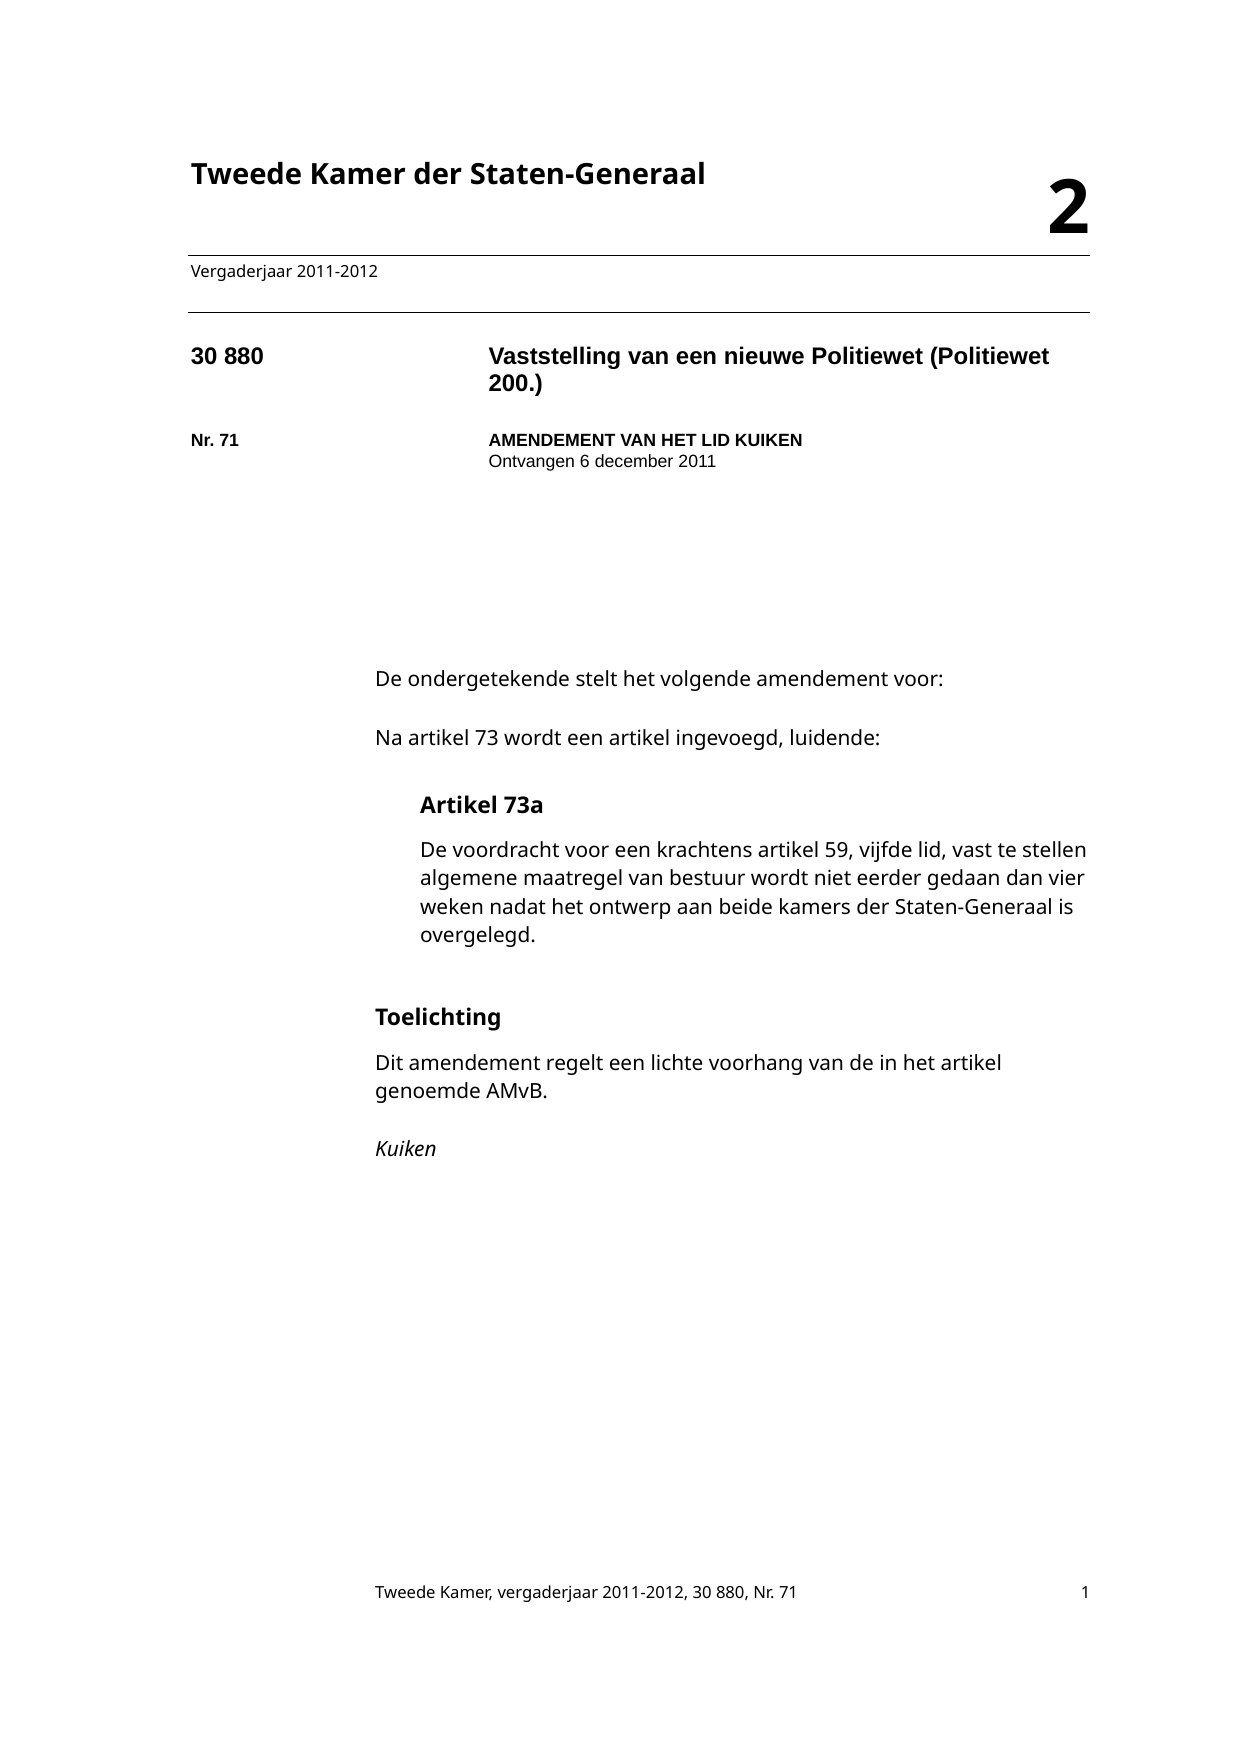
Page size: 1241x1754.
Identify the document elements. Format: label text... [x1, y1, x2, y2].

table_cell AMENDEMENT VAN HET LID KUIKEN Ontvangen 6 december 2011 [485, 427, 1090, 546]
table_cell [485, 313, 1090, 339]
table_cell Vergaderjaar 2011-2012 [188, 256, 485, 312]
table_cell [485, 256, 1090, 312]
text Kuiken [375, 1134, 1090, 1163]
table_cell 30 880 [188, 339, 485, 427]
table_cell Nr. 71 [188, 427, 485, 546]
table_cell [188, 313, 485, 339]
table_header 2 [910, 150, 1090, 255]
table_header Tweede Kamer der Staten-Generaal [188, 150, 909, 255]
text De voordracht voor een krachtens artikel 59, vijfde lid, vast te stellen algemene maatregel van bestuur wordt niet eerder gedaan dan vier weken nadat het ontwerp aan beide kamers der Staten-Generaal is overgelegd. [420, 835, 1090, 949]
table_cell Vaststelling van een nieuwe Politiewet (Politiewet 200.) [485, 339, 1090, 427]
text Na artikel 73 wordt een artikel ingevoegd, luidende: [375, 723, 1090, 751]
text Dit amendement regelt een lichte voorhang van de in het artikel genoemde AMvB. [375, 1048, 1090, 1104]
subtitle Artikel 73a [420, 789, 1090, 820]
subtitle Toelichting [375, 1001, 1090, 1033]
text De ondergetekende stelt het volgende amendement voor: [375, 664, 1090, 693]
